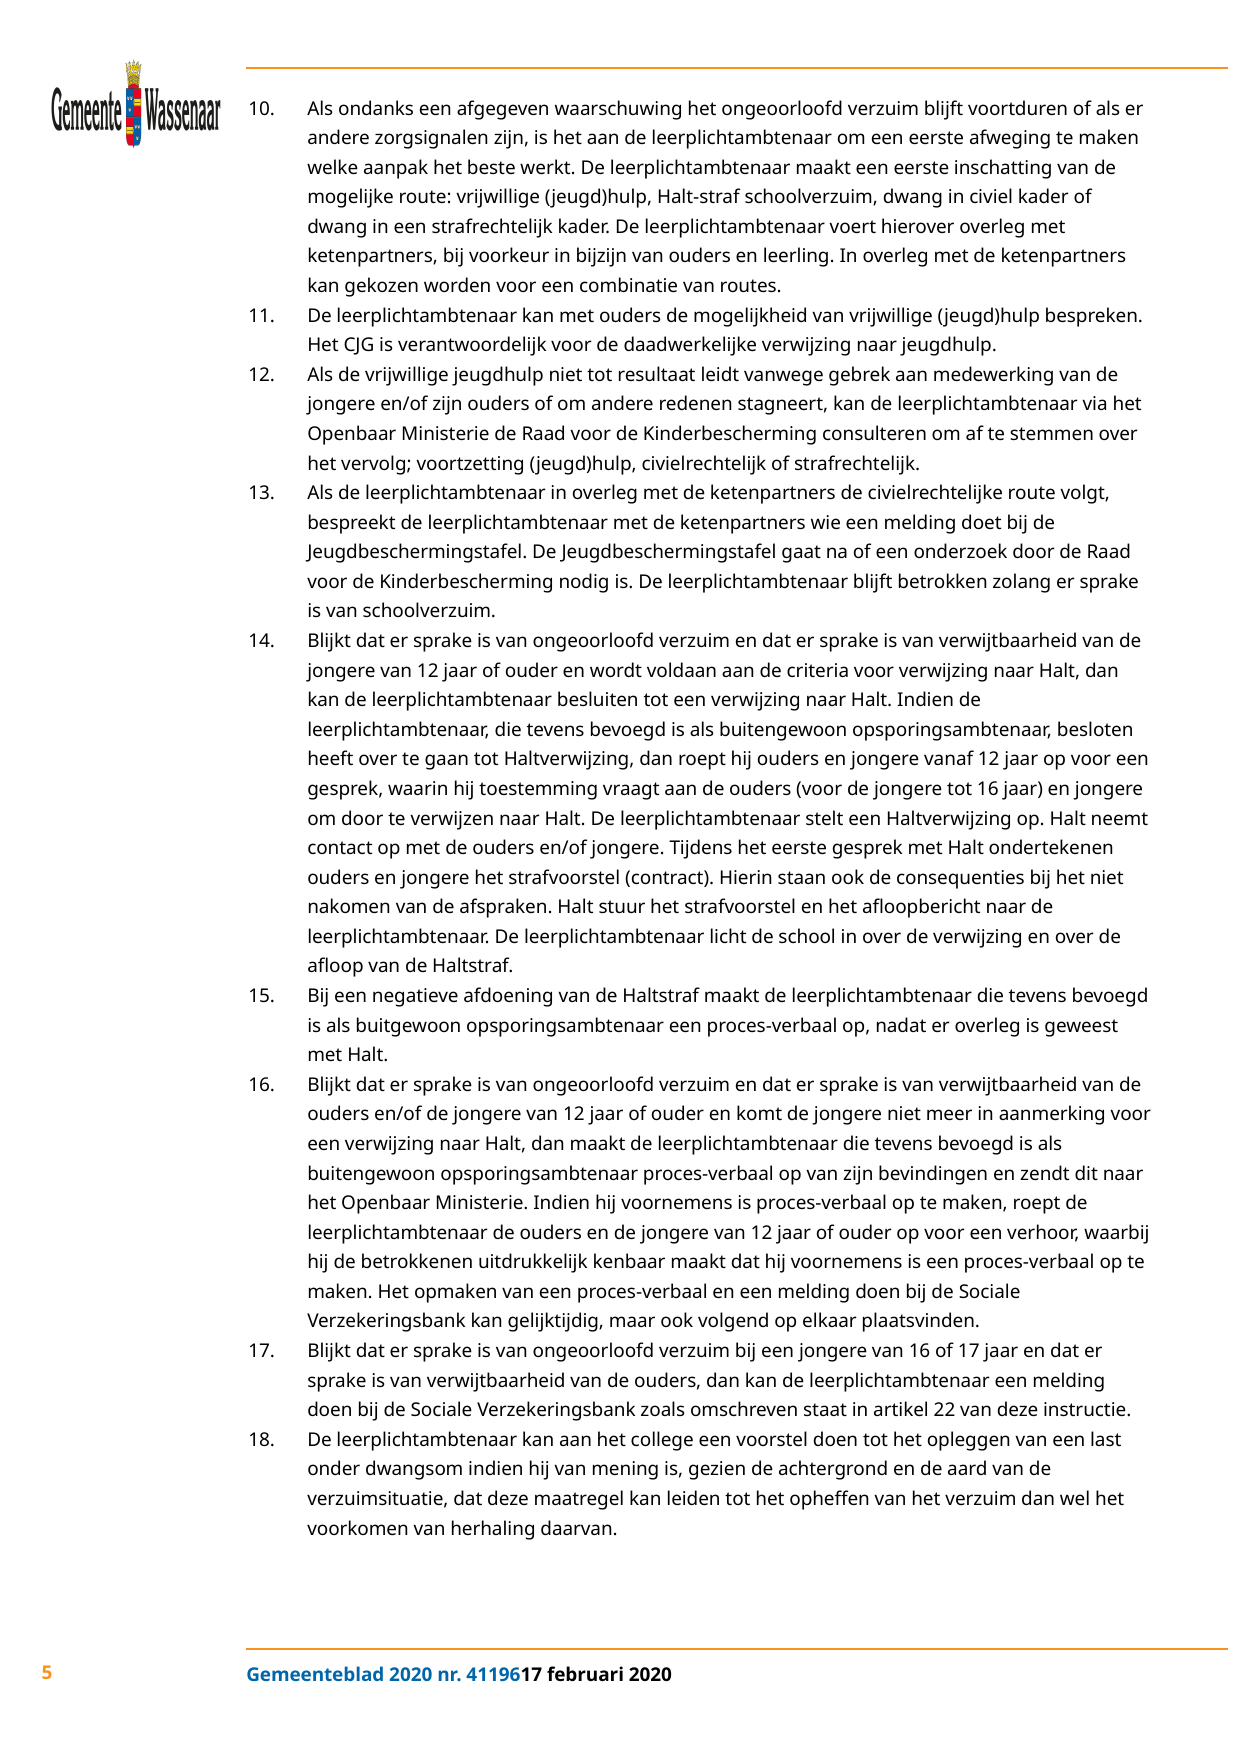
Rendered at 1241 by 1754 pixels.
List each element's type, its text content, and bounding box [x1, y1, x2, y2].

list De leerplichtambtenaar kan met ouders de mogelijkheid van vrijwillige (jeugd)hulp bespreken. Het CJG is verantwoordelijk voor de daadwerkelijke verwijzing naar jeugdhulp. [248, 302, 1152, 357]
list Blijkt dat er sprake is van ongeoorloofd verzuim en dat er sprake is van verwijtbaarheid van de ouders en/of de jongere van 12 jaar of ouder en komt de jongere niet meer in aanmerking voor een verwijzing naar Halt, dan maakt de leerplichtambtenaar die tevens bevoegd is als buitengewoon opsporingsambtenaar proces-verbaal op van zijn bevindingen en zendt dit naar het Openbaar Ministerie. Indien hij voornemens is proces-verbaal op te maken, roept de leerplichtambtenaar de ouders en de jongere van 12 jaar of ouder op voor een verhoor, waarbij hij de betrokkenen uitdrukkelijk kenbaar maakt dat hij voornemens is een proces-verbaal op te maken. Het opmaken van een proces-verbaal en een melding doen bij de Sociale Verzekeringsbank kan gelijktijdig, maar ook volgend op elkaar plaatsvinden. [248, 1071, 1152, 1333]
list Blijkt dat er sprake is van ongeoorloofd verzuim en dat er sprake is van verwijtbaarheid van de jongere van 12 jaar of ouder en wordt voldaan aan de criteria voor verwijzing naar Halt, dan kan de leerplichtambtenaar besluiten tot een verwijzing naar Halt. Indien de leerplichtambtenaar, die tevens bevoegd is als buitengewoon opsporingsambtenaar, besloten heeft over te gaan tot Haltverwijzing, dan roept hij ouders en jongere vanaf 12 jaar op voor een gesprek, waarin hij toestemming vraagt aan de ouders (voor de jongere tot 16 jaar) en jongere om door te verwijzen naar Halt. De leerplichtambtenaar stelt een Haltverwijzing op. Halt neemt contact op met de ouders en/of jongere. Tijdens het eerste gesprek met Halt ondertekenen ouders en jongere het strafvoorstel (contract). Hierin staan ook de consequenties bij het niet nakomen van de afspraken. Halt stuur het strafvoorstel en het afloopbericht naar de leerplichtambtenaar. De leerplichtambtenaar licht de school in over de verwijzing en over de afloop van de Haltstraf. [248, 627, 1152, 978]
list Bij een negatieve afdoening van de Haltstraf maakt de leerplichtambtenaar die tevens bevoegd is als buitgewoon opsporingsambtenaar een proces-verbaal op, nadat er overleg is geweest met Halt. [248, 982, 1152, 1067]
list Als ondanks een afgegeven waarschuwing het ongeoorloofd verzuim blijft voortduren of als er andere zorgsignalen zijn, is het aan de leerplichtambtenaar om een eerste afweging te maken welke aanpak het beste werkt. De leerplichtambtenaar maakt een eerste inschatting van de mogelijke route: vrijwillige (jeugd)hulp, Halt-straf schoolverzuim, dwang in civiel kader of dwang in een strafrechtelijk kader. De leerplichtambtenaar voert hierover overleg met ketenpartners, bij voorkeur in bijzijn van ouders en leerling. In overleg met de ketenpartners kan gekozen worden voor een combinatie van routes. [248, 95, 1152, 298]
list Als de vrijwillige jeugdhulp niet tot resultaat leidt vanwege gebrek aan medewerking van de jongere en/of zijn ouders of om andere redenen stagneert, kan de leerplichtambtenaar via het Openbaar Ministerie de Raad voor de Kinderbescherming consulteren om af te stemmen over het vervolg; voortzetting (jeugd)hulp, civielrechtelijk of strafrechtelijk. [248, 361, 1152, 476]
list Blijkt dat er sprake is van ongeoorloofd verzuim bij een jongere van 16 of 17 jaar en dat er sprake is van verwijtbaarheid van de ouders, dan kan de leerplichtambtenaar een melding doen bij de Sociale Verzekeringsbank zoals omschreven staat in artikel 22 van deze instructie. [248, 1337, 1152, 1422]
list Als de leerplichtambtenaar in overleg met de ketenpartners de civielrechtelijke route volgt, bespreekt de leerplichtambtenaar met de ketenpartners wie een melding doet bij de Jeugdbeschermingstafel. De Jeugdbeschermingstafel gaat na of een onderzoek door de Raad voor de Kinderbescherming nodig is. De leerplichtambtenaar blijft betrokken zolang er sprake is van schoolverzuim. [248, 479, 1152, 623]
list De leerplichtambtenaar kan aan het college een voorstel doen tot het opleggen van een last onder dwangsom indien hij van mening is, gezien de achtergrond en de aard van de verzuimsituatie, dat deze maatregel kan leiden tot het opheffen van het verzuim dan wel het voorkomen van herhaling daarvan. [248, 1426, 1152, 1541]
picture [41, 47, 231, 172]
